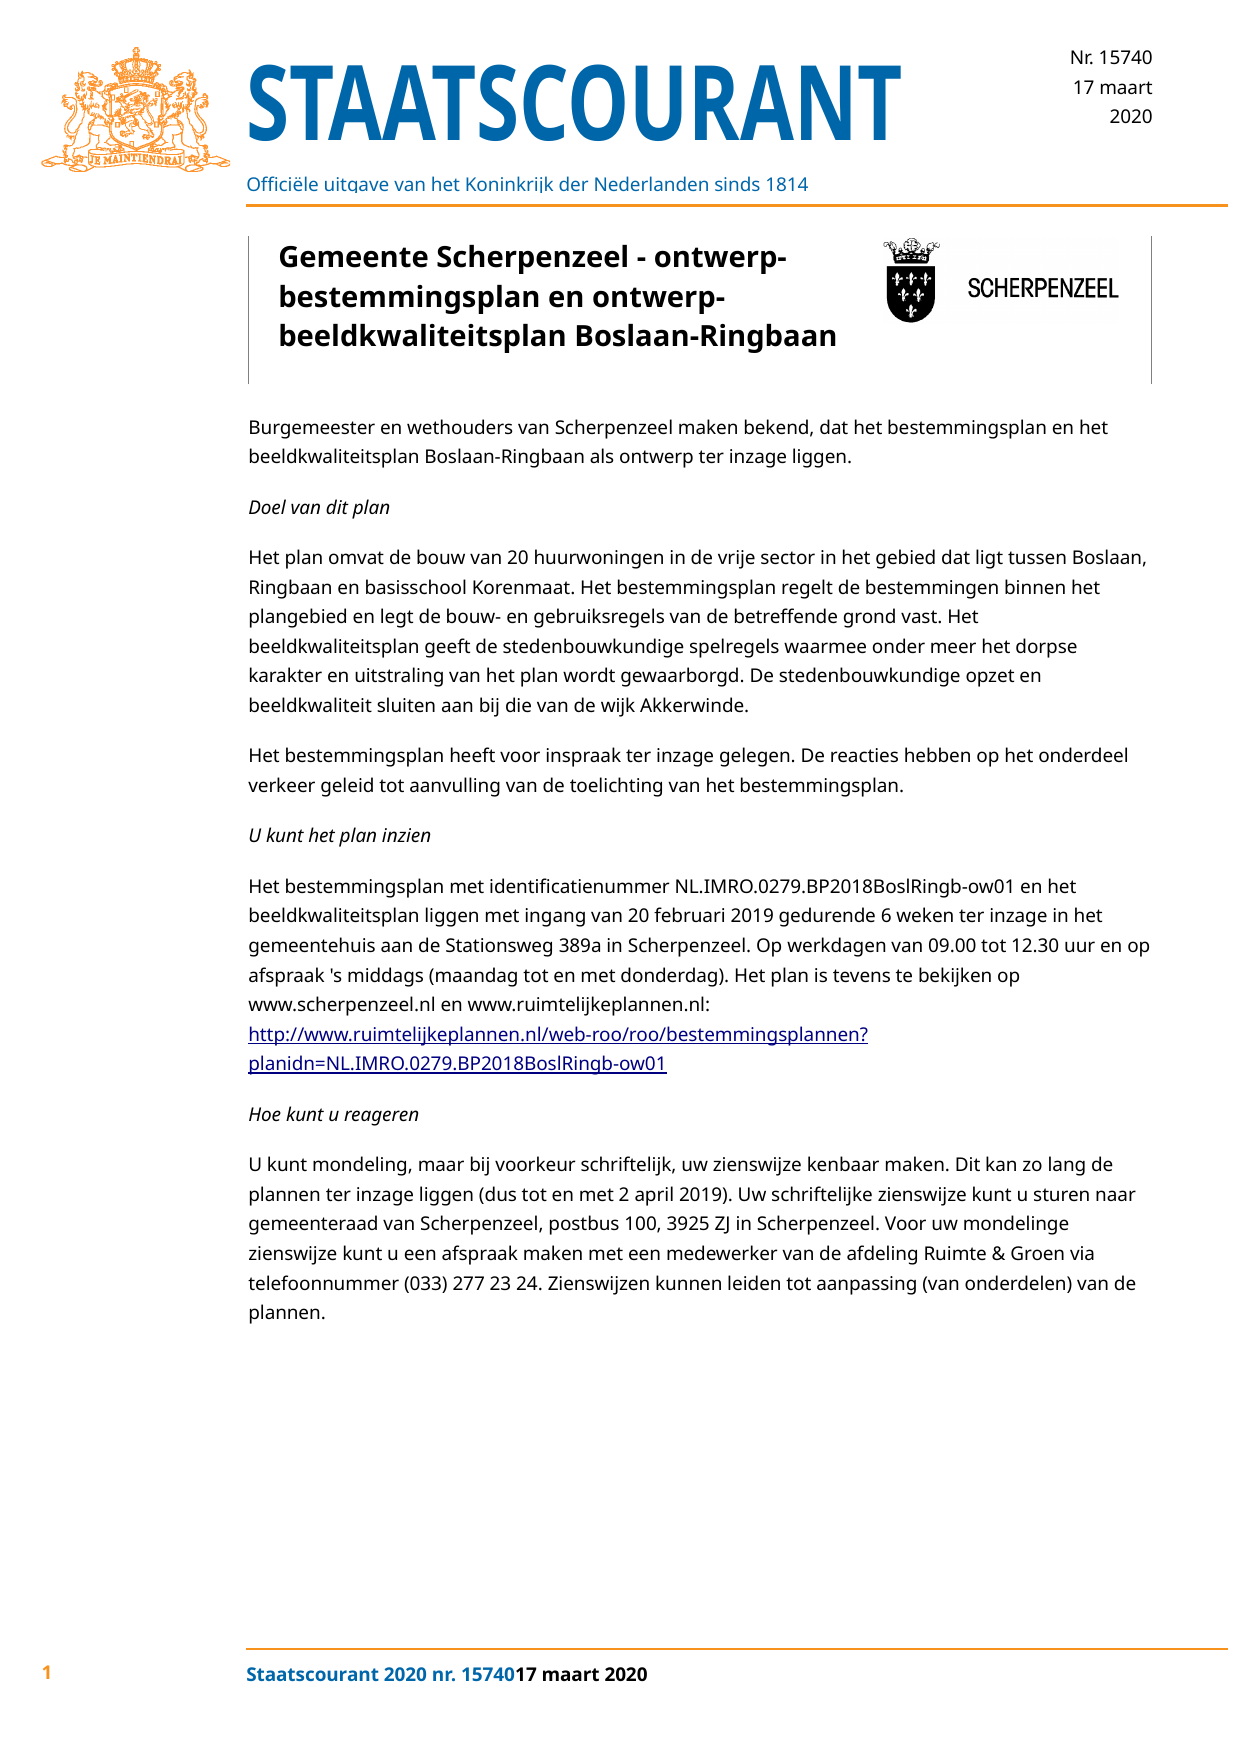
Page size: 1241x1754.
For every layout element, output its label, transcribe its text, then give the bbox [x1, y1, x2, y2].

text U kunt het plan inzien [248, 823, 1152, 848]
text Doel van dit plan [248, 494, 1152, 520]
text U kunt mondeling, maar bij voorkeur schriftelijk, uw zienswijze kenbaar maken. Dit kan zo lang de plannen ter inzage liggen (dus tot en met 2 april 2019). Uw schriftelijke zienswijze kunt u sturen naar gemeenteraad van Scherpenzeel, postbus 100, 3925 ZJ in Scherpenzeel. Voor uw mondelinge zienswijze kunt u een afspraak maken met een medewerker van de afdeling Ruimte & Groen via telefoonnummer (033) 277 23 24. Zienswijzen kunnen leiden tot aanpassing (van onderdelen) van de plannen. [248, 1151, 1152, 1325]
text Het plan omvat de bouw van 20 huurwoningen in de vrije sector in het gebied dat ligt tussen Boslaan, Ringbaan en basisschool Korenmaat. Het bestemmingsplan regelt de bestemmingen binnen het plangebied en legt de bouw- en gebruiksregels van de betreffende grond vast. Het beeldkwaliteitsplan geeft de stedenbouwkundige spelregels waarmee onder meer het dorpse karakter en uitstraling van het plan wordt gewaarborgd. De stedenbouwkundige opzet en beeldkwaliteit sluiten aan bij die van de wijk Akkerwinde. [248, 544, 1152, 718]
picture [41, 47, 231, 172]
picture [882, 236, 1119, 324]
table_header [850, 236, 1151, 384]
text Het bestemmingsplan met identificatienummer NL.IMRO.0279.BP2018BoslRingb-ow01 en het beeldkwaliteitsplan liggen met ingang van 20 februari 2019 gedurende 6 weken ter inzage in het gemeentehuis aan de Stationsweg 389a in Scherpenzeel. Op werkdagen van 09.00 tot 12.30 uur en op afspraak 's middags (maandag tot en met donderdag). Het plan is tevens te bekijken op www.scherpenzeel.nl en www.ruimtelijkeplannen.nl: http://www.ruimtelijkeplannen.nl/web-roo/roo/bestemmingsplannen?planidn=NL.IMRO.0279.BP2018BoslRingb-ow01 [248, 873, 1152, 1076]
text Het bestemmingsplan heeft voor inspraak ter inzage gelegen. De reacties hebben op het onderdeel verkeer geleid tot aanvulling van de toelichting van het bestemmingsplan. [248, 743, 1152, 798]
text Hoe kunt u reageren [248, 1101, 1152, 1127]
text Burgemeester en wethouders van Scherpenzeel maken bekend, dat het bestemmingsplan en het beeldkwaliteitsplan Boslaan-Ringbaan als ontwerp ter inzage liggen. [248, 414, 1152, 469]
table_header Gemeente Scherpenzeel - ontwerp-bestemmingsplan en ontwerp-beeldkwaliteitsplan Boslaan-Ringbaan [249, 236, 850, 384]
